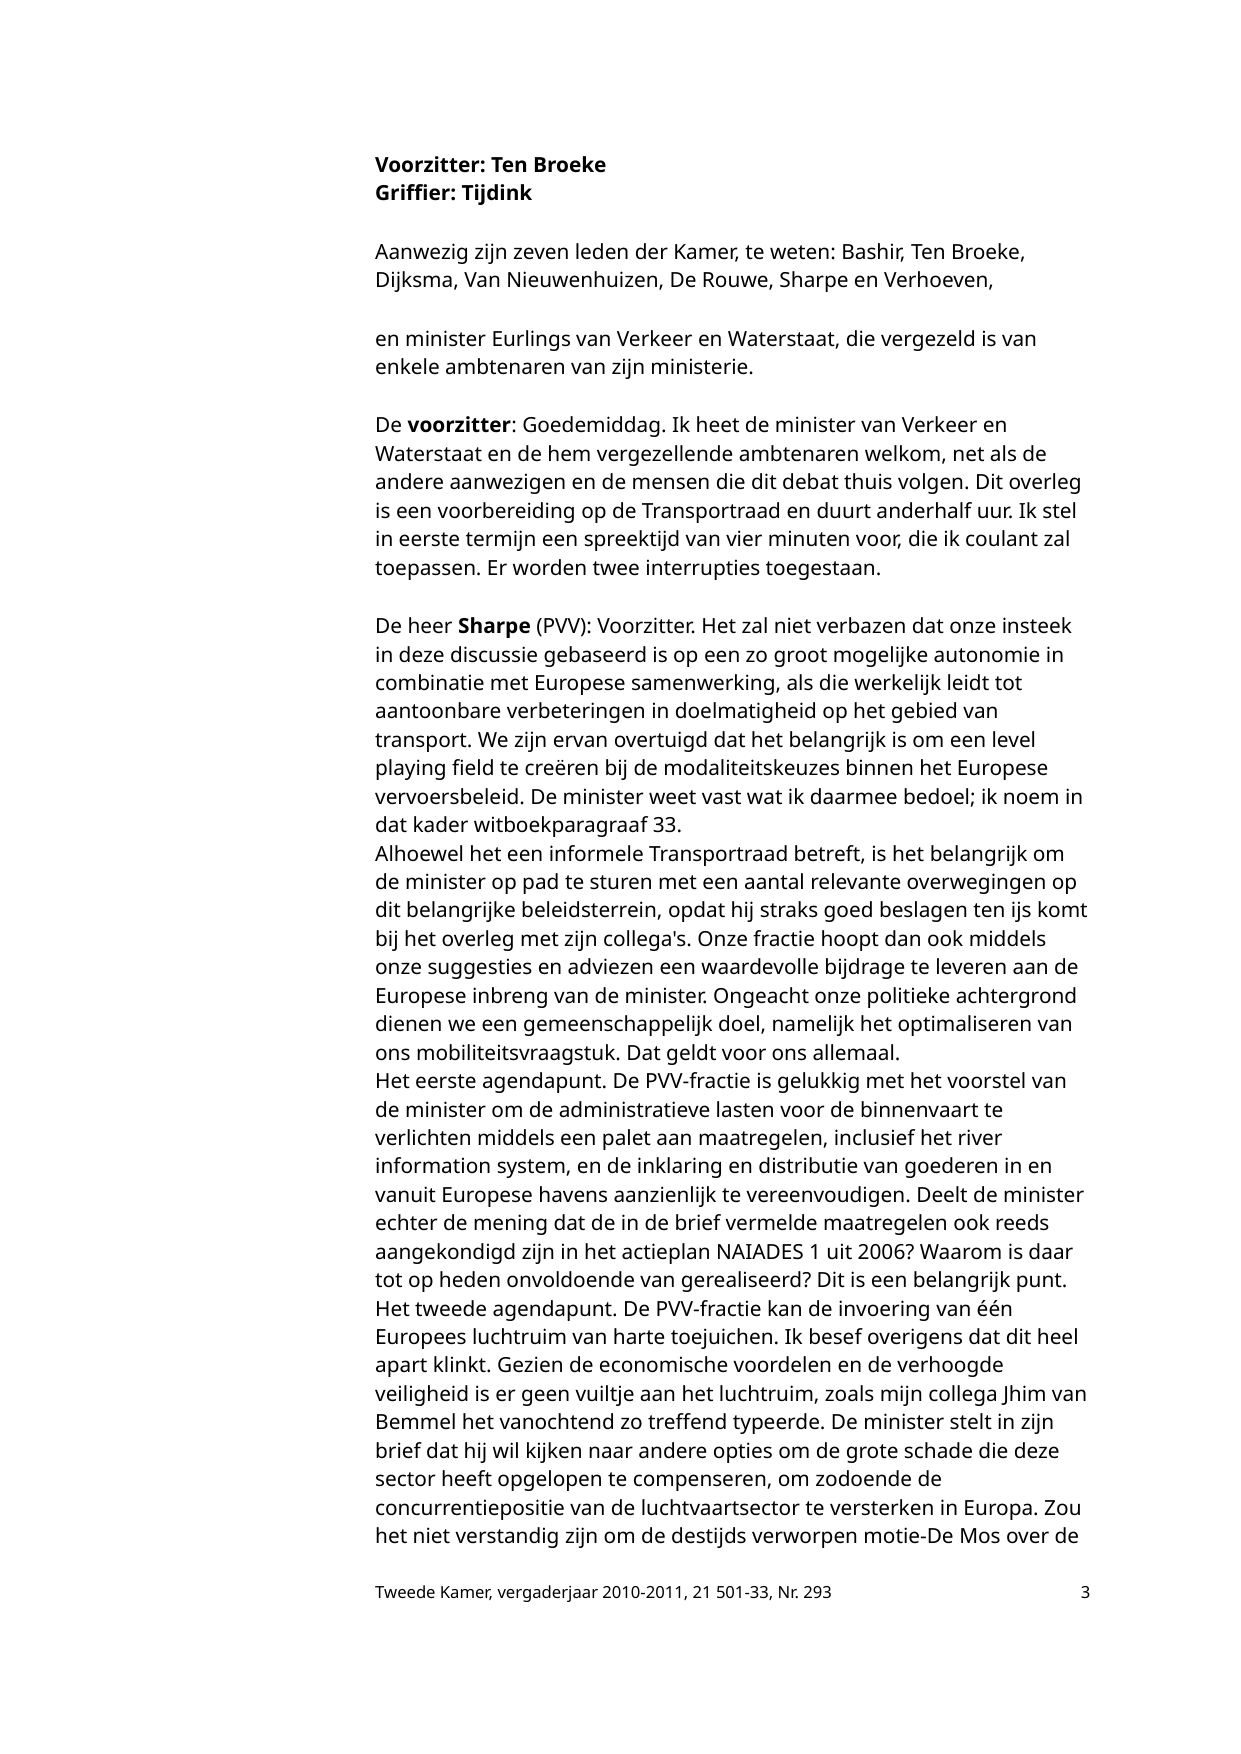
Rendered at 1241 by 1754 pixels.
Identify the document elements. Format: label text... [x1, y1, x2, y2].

text Alhoewel het een informele Transportraad betreft, is het belangrijk om de minister op pad te sturen met een aantal relevante overwegingen op dit belangrijke beleidsterrein, opdat hij straks goed beslagen ten ijs komt bij het overleg met zijn collega's. Onze fractie hoopt dan ook middels onze suggesties en adviezen een waardevolle bijdrage te leveren aan de Europese inbreng van de minister. Ongeacht onze politieke achtergrond dienen we een gemeenschappelijk doel, namelijk het optimaliseren van ons mobiliteitsvraagstuk. Dat geldt voor ons allemaal. [375, 839, 1090, 1066]
text Het tweede agendapunt. De PVV-fractie kan de invoering van één Europees luchtruim van harte toejuichen. Ik besef overigens dat dit heel apart klinkt. Gezien de economische voordelen en de verhoogde veiligheid is er geen vuiltje aan het luchtruim, zoals mijn collega Jhim van Bemmel het vanochtend zo treffend typeerde. De minister stelt in zijn brief dat hij wil kijken naar andere opties om de grote schade die deze sector heeft opgelopen te compenseren, om zodoende de concurrentiepositie van de luchtvaartsector te versterken in Europa. Zou het niet verstandig zijn om de destijds verworpen motie-De Mos over de [375, 1294, 1090, 1550]
text Voorzitter: Ten Broeke [375, 150, 1090, 178]
text De voorzitter: Goedemiddag. Ik heet de minister van Verkeer en Waterstaat en de hem vergezellende ambtenaren welkom, net als de andere aanwezigen en de mensen die dit debat thuis volgen. Dit overleg is een voorbereiding op de Transportraad en duurt anderhalf uur. Ik stel in eerste termijn een spreektijd van vier minuten voor, die ik coulant zal toepassen. Er worden twee interrupties toegestaan. [375, 411, 1090, 581]
text en minister Eurlings van Verkeer en Waterstaat, die vergezeld is van enkele ambtenaren van zijn ministerie. [375, 324, 1090, 381]
text Aanwezig zijn zeven leden der Kamer, te weten: Bashir, Ten Broeke, Dijksma, Van Nieuwenhuizen, De Rouwe, Sharpe en Verhoeven, [375, 237, 1090, 294]
text De heer Sharpe (PVV): Voorzitter. Het zal niet verbazen dat onze insteek in deze discussie gebaseerd is op een zo groot mogelijke autonomie in combinatie met Europese samenwerking, als die werkelijk leidt tot aantoonbare verbeteringen in doelmatigheid op het gebied van transport. We zijn ervan overtuigd dat het belangrijk is om een level playing field te creëren bij de modaliteitskeuzes binnen het Europese vervoersbeleid. De minister weet vast wat ik daarmee bedoel; ik noem in dat kader witboekparagraaf 33. [375, 611, 1090, 839]
text Griffier: Tijdink [375, 178, 1090, 207]
text Het eerste agendapunt. De PVV-fractie is gelukkig met het voorstel van de minister om de administratieve lasten voor de binnenvaart te verlichten middels een palet aan maatregelen, inclusief het river information system, en de inklaring en distributie van goederen in en vanuit Europese havens aanzienlijk te vereenvoudigen. Deelt de minister echter de mening dat de in de brief vermelde maatregelen ook reeds aangekondigd zijn in het actieplan NAIADES 1 uit 2006? Waarom is daar tot op heden onvoldoende van gerealiseerd? Dit is een belangrijk punt. [375, 1066, 1090, 1294]
